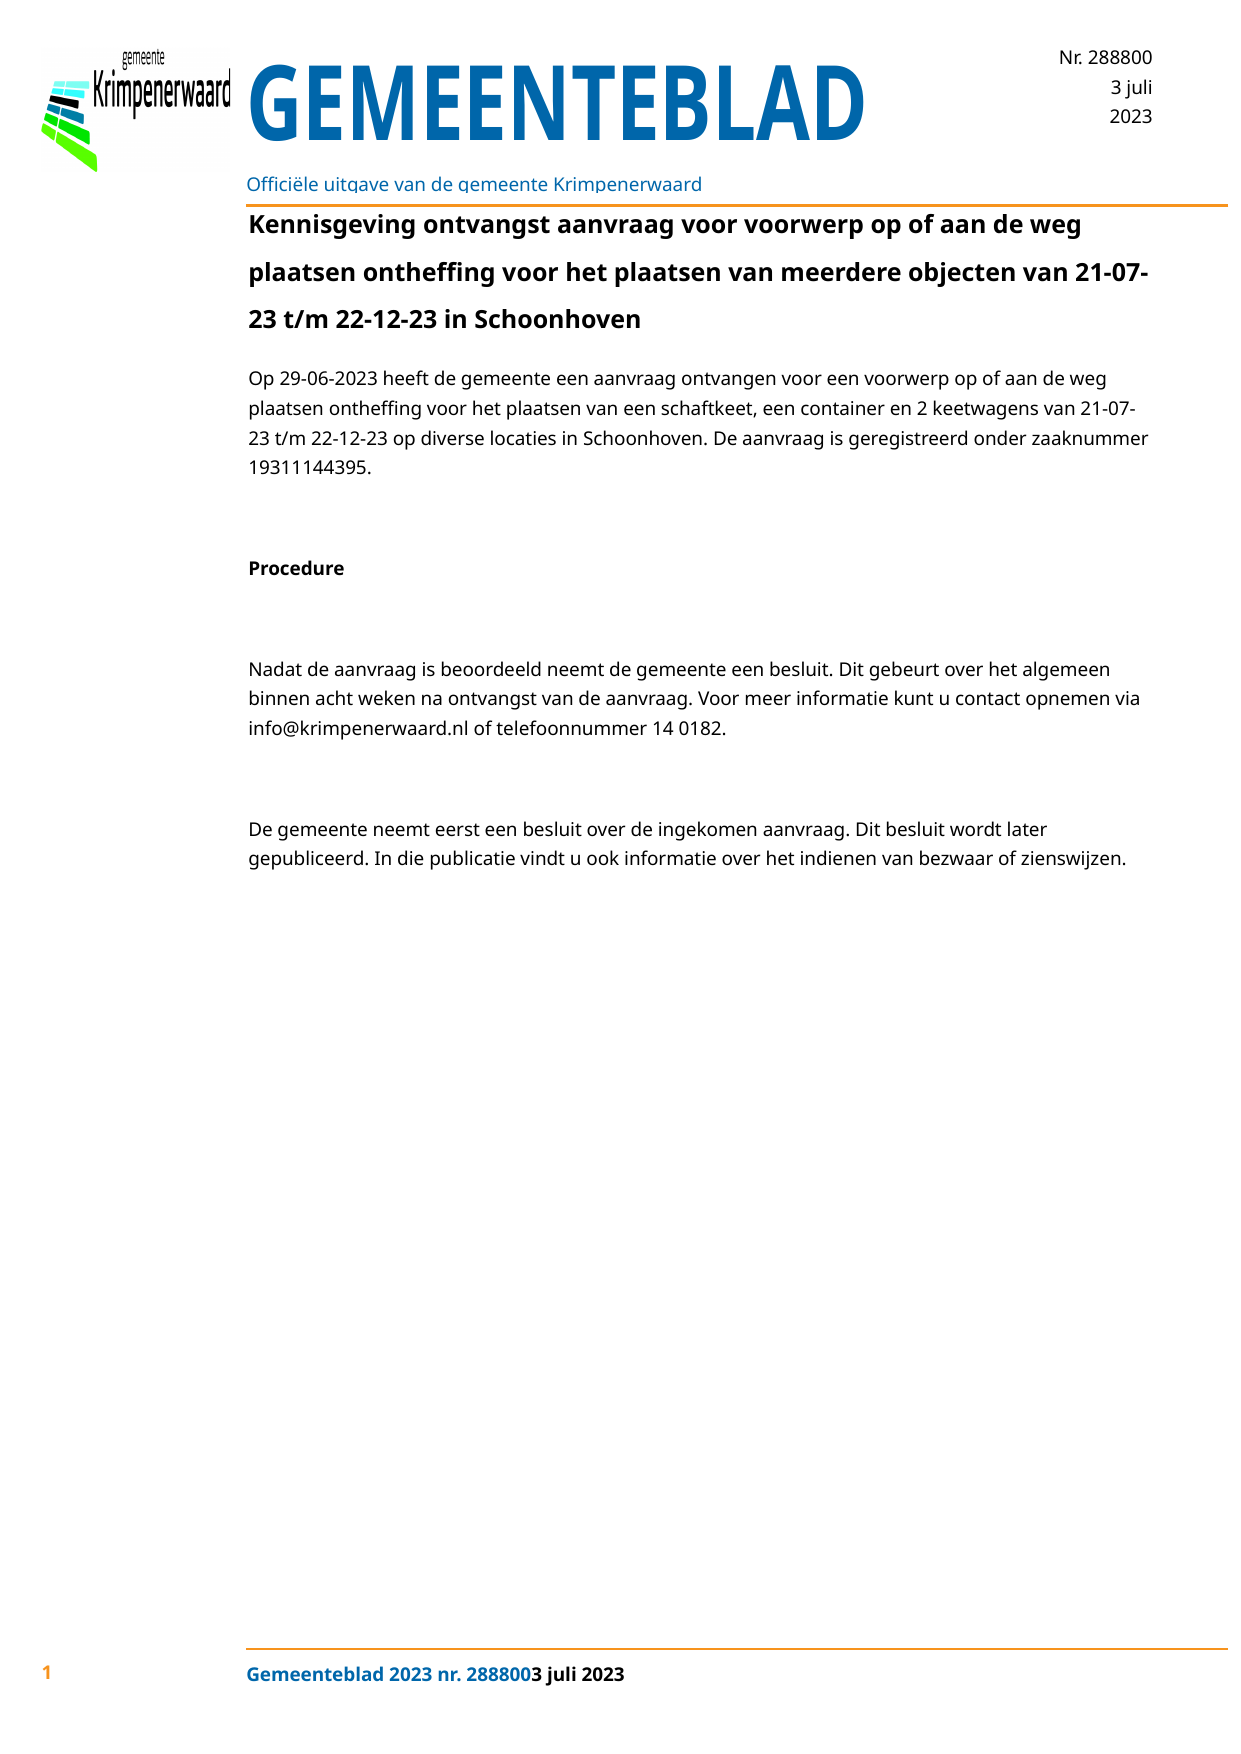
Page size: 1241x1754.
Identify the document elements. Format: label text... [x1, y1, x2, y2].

text Procedure [248, 555, 1152, 581]
text De gemeente neemt eerst een besluit over de ingekomen aanvraag. Dit besluit wordt later gepubliceerd. In die publicatie vindt u ook informatie over het indienen van bezwaar of zienswijzen. [248, 816, 1152, 871]
text Kennisgeving ontvangst aanvraag voor voorwerp op of aan de weg plaatsen ontheffing voor het plaatsen van meerdere objecten van 21-07-23 t/m 22-12-23 in Schoonhoven [248, 207, 1152, 336]
text Nadat de aanvraag is beoordeeld neemt de gemeente een besluit. Dit gebeurt over het algemeen binnen acht weken na ontvangst van de aanvraag. Voor meer informatie kunt u contact opnemen via info@krimpenerwaard.nl of telefoonnummer 14 0182. [248, 656, 1152, 741]
picture [41, 47, 231, 172]
text Op 29-06-2023 heeft de gemeente een aanvraag ontvangen voor een voorwerp op of aan de weg plaatsen ontheffing voor het plaatsen van een schaftkeet, een container en 2 keetwagens van 21-07-23 t/m 22-12-23 op diverse locaties in Schoonhoven. De aanvraag is geregistreerd onder zaaknummer 19311144395. [248, 366, 1152, 480]
